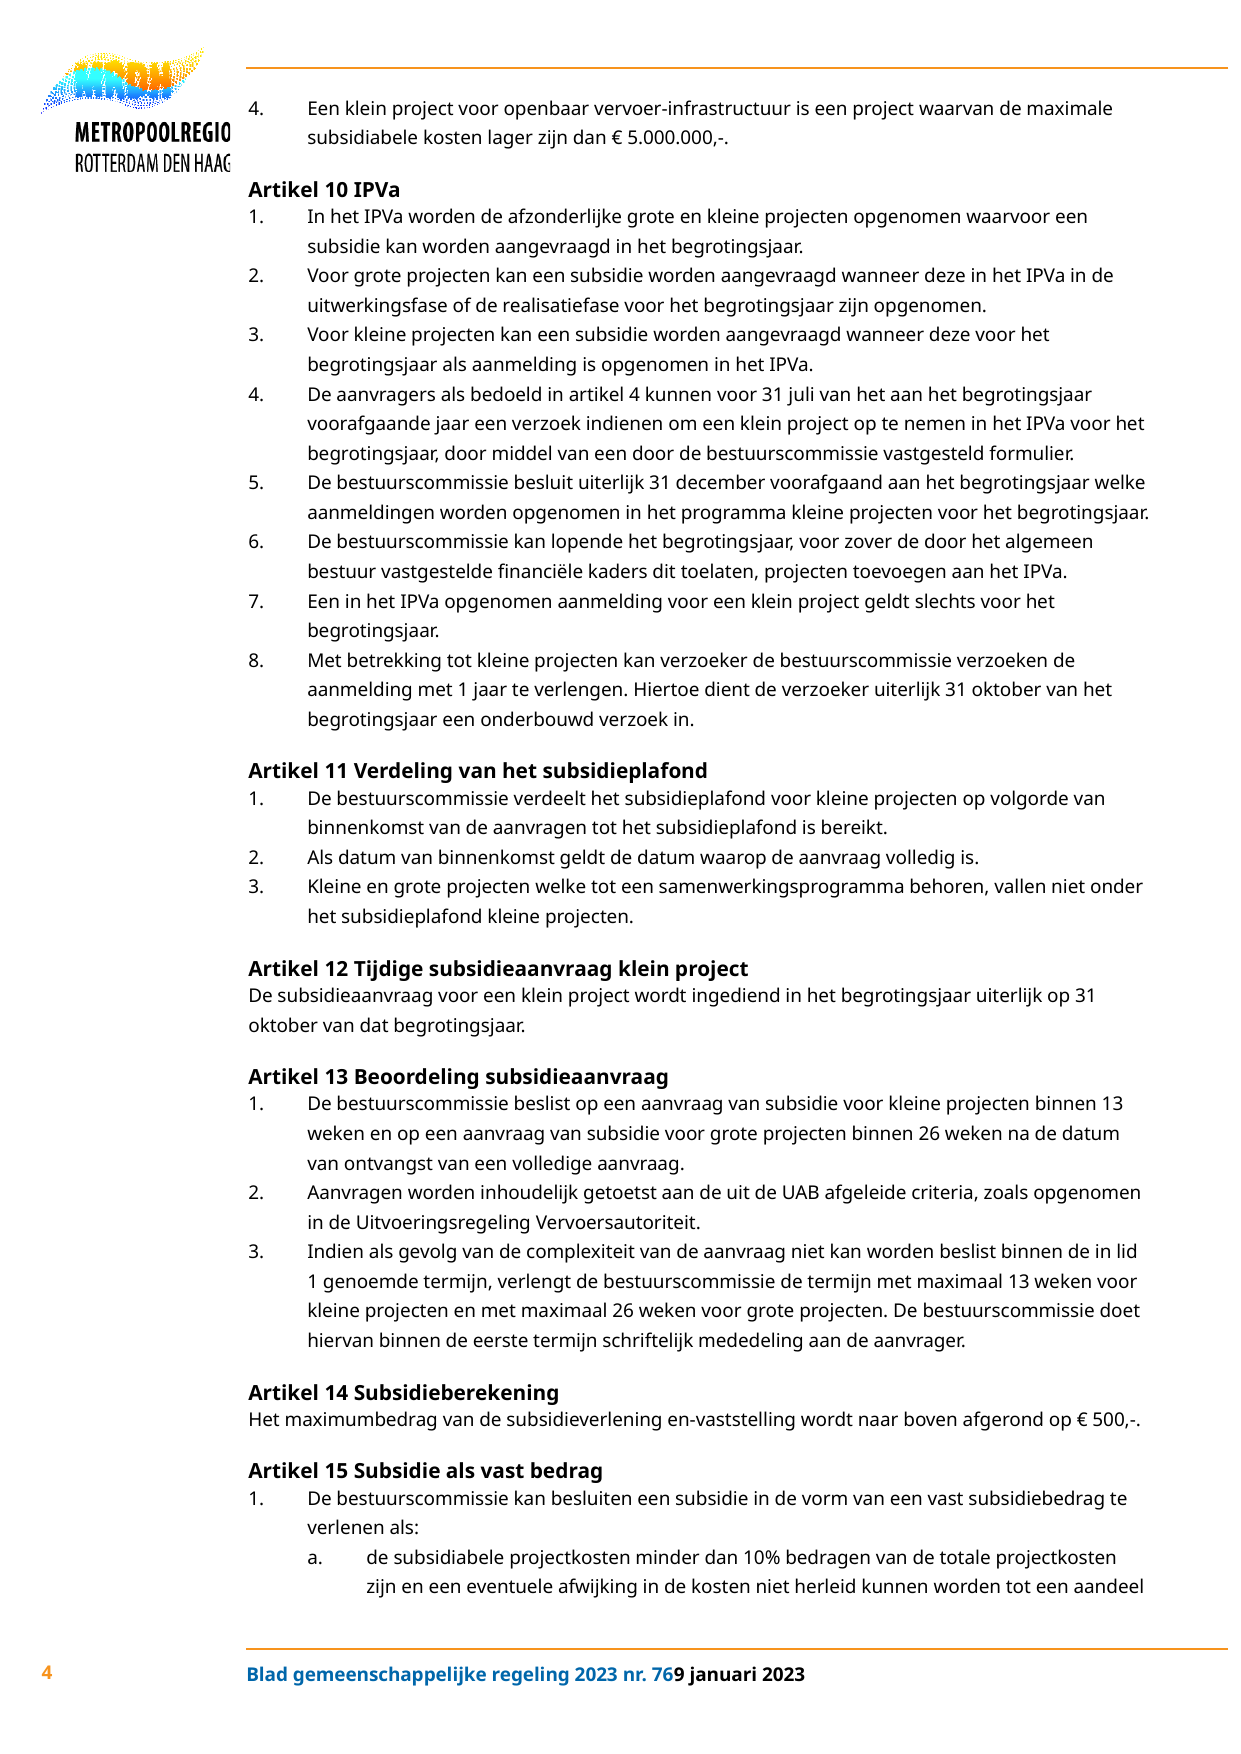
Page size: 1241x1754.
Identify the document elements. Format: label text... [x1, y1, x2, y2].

list Voor grote projecten kan een subsidie worden aangevraagd wanneer deze in het IPVa in de uitwerkingsfase of de realisatiefase voor het begrotingsjaar zijn opgenomen. [248, 262, 1152, 318]
list Een in het IPVa opgenomen aanmelding voor een klein project geldt slechts voor het begrotingsjaar. [248, 588, 1152, 643]
list Indien als gevolg van de complexiteit van de aanvraag niet kan worden beslist binnen de in lid 1 genoemde termijn, verlengt de bestuurscommissie de termijn met maximaal 13 weken voor kleine projecten en met maximaal 26 weken voor grote projecten. De bestuurscommissie doet hiervan binnen de eerste termijn schriftelijk mededeling aan de aanvrager. [248, 1238, 1152, 1353]
list De aanvragers als bedoeld in artikel 4 kunnen voor 31 juli van het aan het begrotingsjaar voorafgaande jaar een verzoek indienen om een klein project op te nemen in het IPVa voor het begrotingsjaar, door middel van een door de bestuurscommissie vastgesteld formulier. [248, 381, 1152, 466]
list De bestuurscommissie kan lopende het begrotingsjaar, voor zover de door het algemeen bestuur vastgestelde financiële kaders dit toelaten, projecten toevoegen aan het IPVa. [248, 529, 1152, 584]
list Een klein project voor openbaar vervoer-infrastructuur is een project waarvan de maximale subsidiabele kosten lager zijn dan € 5.000.000,-. [248, 95, 1152, 150]
list Kleine en grote projecten welke tot een samenwerkingsprogramma behoren, vallen niet onder het subsidieplafond kleine projecten. [248, 874, 1152, 929]
list Met betrekking tot kleine projecten kan verzoeker de bestuurscommissie verzoeken de aanmelding met 1 jaar te verlengen. Hiertoe dient de verzoeker uiterlijk 31 oktober van het begrotingsjaar een onderbouwd verzoek in. [248, 647, 1152, 732]
list Als datum van binnenkomst geldt de datum waarop de aanvraag volledig is. [248, 844, 1152, 870]
text Het maximumbedrag van de subsidieverlening en-vaststelling wordt naar boven afgerond op € 500,-. [248, 1406, 1152, 1432]
text Artikel 14 Subsidieberekening [248, 1378, 1152, 1406]
list Voor kleine projecten kan een subsidie worden aangevraagd wanneer deze voor het begrotingsjaar als aanmelding is opgenomen in het IPVa. [248, 322, 1152, 377]
list Aanvragen worden inhoudelijk getoetst aan de uit de UAB afgeleide criteria, zoals opgenomen in de Uitvoeringsregeling Vervoersautoriteit. [248, 1179, 1152, 1235]
text Artikel 10 IPVa [248, 175, 1152, 203]
text Artikel 12 Tijdige subsidieaanvraag klein project [248, 954, 1152, 982]
list De bestuurscommissie beslist op een aanvraag van subsidie voor kleine projecten binnen 13 weken en op een aanvraag van subsidie voor grote projecten binnen 26 weken na de datum van ontvangst van een volledige aanvraag. [248, 1091, 1152, 1176]
list In het IPVa worden de afzonderlijke grote en kleine projecten opgenomen waarvoor een subsidie kan worden aangevraagd in het begrotingsjaar. [248, 203, 1152, 258]
list De bestuurscommissie kan besluiten een subsidie in de vorm van een vast subsidiebedrag te verlenen als: [248, 1485, 1152, 1540]
list De bestuurscommissie verdeelt het subsidieplafond voor kleine projecten op volgorde van binnenkomst van de aanvragen tot het subsidieplafond is bereikt. [248, 785, 1152, 840]
list de subsidiabele projectkosten minder dan 10% bedragen van de totale projectkosten zijn en een eventuele afwijking in de kosten niet herleid kunnen worden tot een aandeel [307, 1544, 1152, 1599]
text Artikel 15 Subsidie als vast bedrag [248, 1457, 1152, 1485]
text Artikel 11 Verdeling van het subsidieplafond [248, 757, 1152, 785]
text Artikel 13 Beoordeling subsidieaanvraag [248, 1062, 1152, 1091]
picture [41, 47, 231, 172]
list De bestuurscommissie besluit uiterlijk 31 december voorafgaand aan het begrotingsjaar welke aanmeldingen worden opgenomen in het programma kleine projecten voor het begrotingsjaar. [248, 469, 1152, 525]
text De subsidieaanvraag voor een klein project wordt ingediend in het begrotingsjaar uiterlijk op 31 oktober van dat begrotingsjaar. [248, 982, 1152, 1037]
